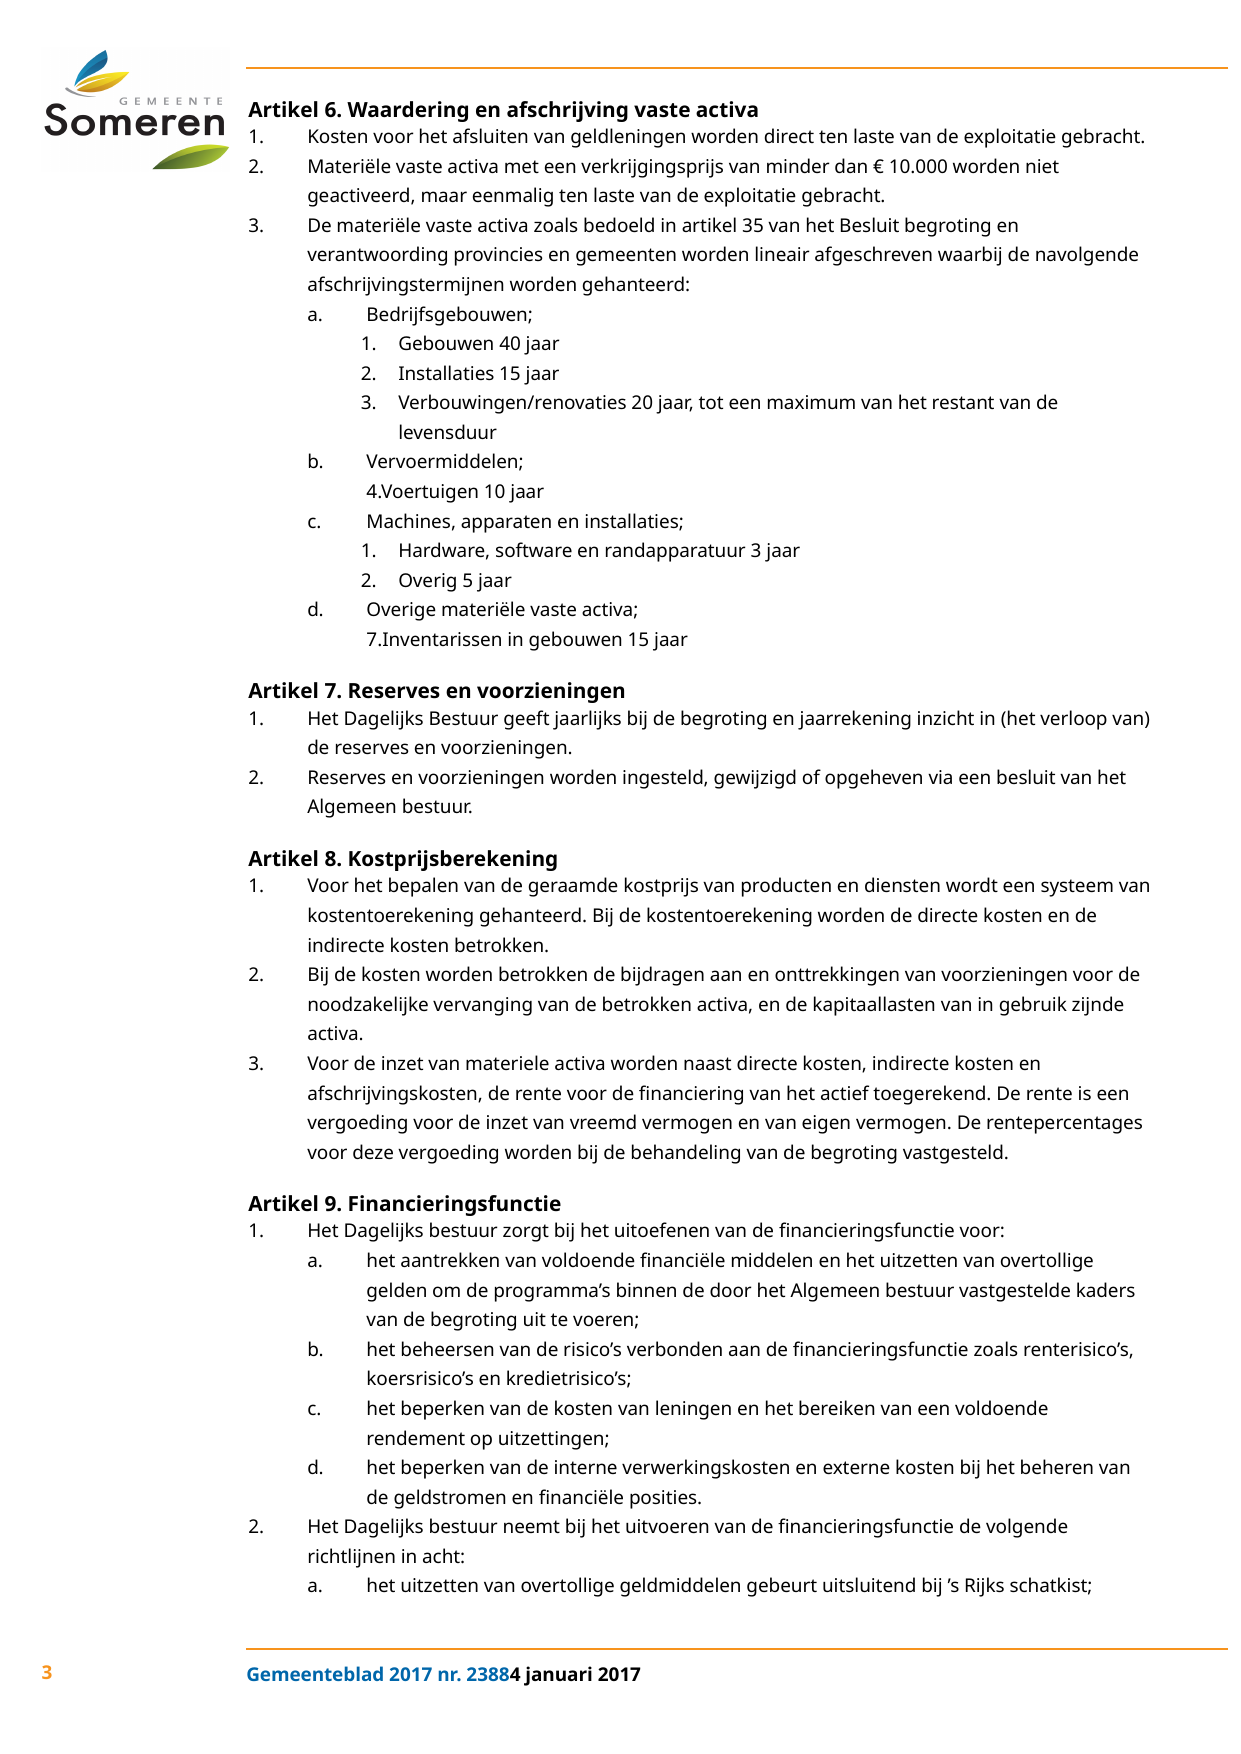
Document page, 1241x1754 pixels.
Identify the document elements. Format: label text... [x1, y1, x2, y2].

list Overig 5 jaar [361, 567, 1152, 593]
list het beperken van de interne verwerkingskosten en externe kosten bij het beheren van de geldstromen en financiële posities. [307, 1454, 1152, 1510]
list Verbouwingen/renovaties 20 jaar, tot een maximum van het restant van de levensduur [361, 389, 1152, 445]
list Reserves en voorzieningen worden ingesteld, gewijzigd of opgeheven via een besluit van het Algemeen bestuur. [248, 764, 1152, 819]
list Bedrijfsgebouwen; [307, 301, 1152, 326]
list het beheersen van de risico’s verbonden aan de financieringsfunctie zoals renterisico’s, koersrisico’s en kredietrisico’s; [307, 1336, 1152, 1391]
picture [41, 47, 231, 172]
list Machines, apparaten en installaties; [307, 508, 1152, 533]
text Artikel 9. Financieringsfunctie [248, 1189, 1152, 1218]
list Voor het bepalen van de geraamde kostprijs van producten en diensten wordt een systeem van kostentoerekening gehanteerd. Bij de kostentoerekening worden de directe kosten en de indirecte kosten betrokken. [248, 873, 1152, 957]
list Bij de kosten worden betrokken de bijdragen aan en onttrekkingen van voorzieningen voor de noodzakelijke vervanging van de betrokken activa, en de kapitaallasten van in gebruik zijnde activa. [248, 961, 1152, 1046]
list het aantrekken van voldoende financiële middelen en het uitzetten van overtollige gelden om de programma’s binnen de door het Algemeen bestuur vastgestelde kaders van de begroting uit te voeren; [307, 1247, 1152, 1332]
list 4.Voertuigen 10 jaar [307, 478, 1152, 504]
list Installaties 15 jaar [361, 360, 1152, 386]
text Artikel 7. Reserves en voorzieningen [248, 677, 1152, 705]
list Kosten voor het afsluiten van geldleningen worden direct ten laste van de exploitatie gebracht. [248, 123, 1152, 149]
list 7.Inventarissen in gebouwen 15 jaar [307, 626, 1152, 652]
list Hardware, software en randapparatuur 3 jaar [361, 537, 1152, 563]
list De materiële vaste activa zoals bedoeld in artikel 35 van het Besluit begroting en verantwoording provincies en gemeenten worden lineair afgeschreven waarbij de navolgende afschrijvingstermijnen worden gehanteerd: [248, 212, 1152, 297]
list het uitzetten van overtollige geldmiddelen gebeurt uitsluitend bij ’s Rijks schatkist; [307, 1573, 1152, 1598]
text Artikel 6. Waardering en afschrijving vaste activa [248, 95, 1152, 123]
list Voor de inzet van materiele activa worden naast directe kosten, indirecte kosten en afschrijvingskosten, de rente voor de financiering van het actief toegerekend. De rente is een vergoeding voor de inzet van vreemd vermogen en van eigen vermogen. De rentepercentages voor deze vergoeding worden bij de behandeling van de begroting vastgesteld. [248, 1050, 1152, 1164]
list Vervoermiddelen; [307, 449, 1152, 474]
list Het Dagelijks Bestuur geeft jaarlijks bij de begroting en jaarrekening inzicht in (het verloop van) de reserves en voorzieningen. [248, 705, 1152, 760]
list Overige materiële vaste activa; [307, 597, 1152, 622]
list Het Dagelijks bestuur zorgt bij het uitoefenen van de financieringsfunctie voor: [248, 1218, 1152, 1243]
list Het Dagelijks bestuur neemt bij het uitvoeren van de financieringsfunctie de volgende richtlijnen in acht: [248, 1513, 1152, 1569]
list het beperken van de kosten van leningen en het bereiken van een voldoende rendement op uitzettingen; [307, 1395, 1152, 1451]
list Gebouwen 40 jaar [361, 330, 1152, 356]
text Artikel 8. Kostprijsberekening [248, 844, 1152, 873]
list Materiële vaste activa met een verkrijgingsprijs van minder dan € 10.000 worden niet geactiveerd, maar eenmalig ten laste van de exploitatie gebracht. [248, 153, 1152, 208]
